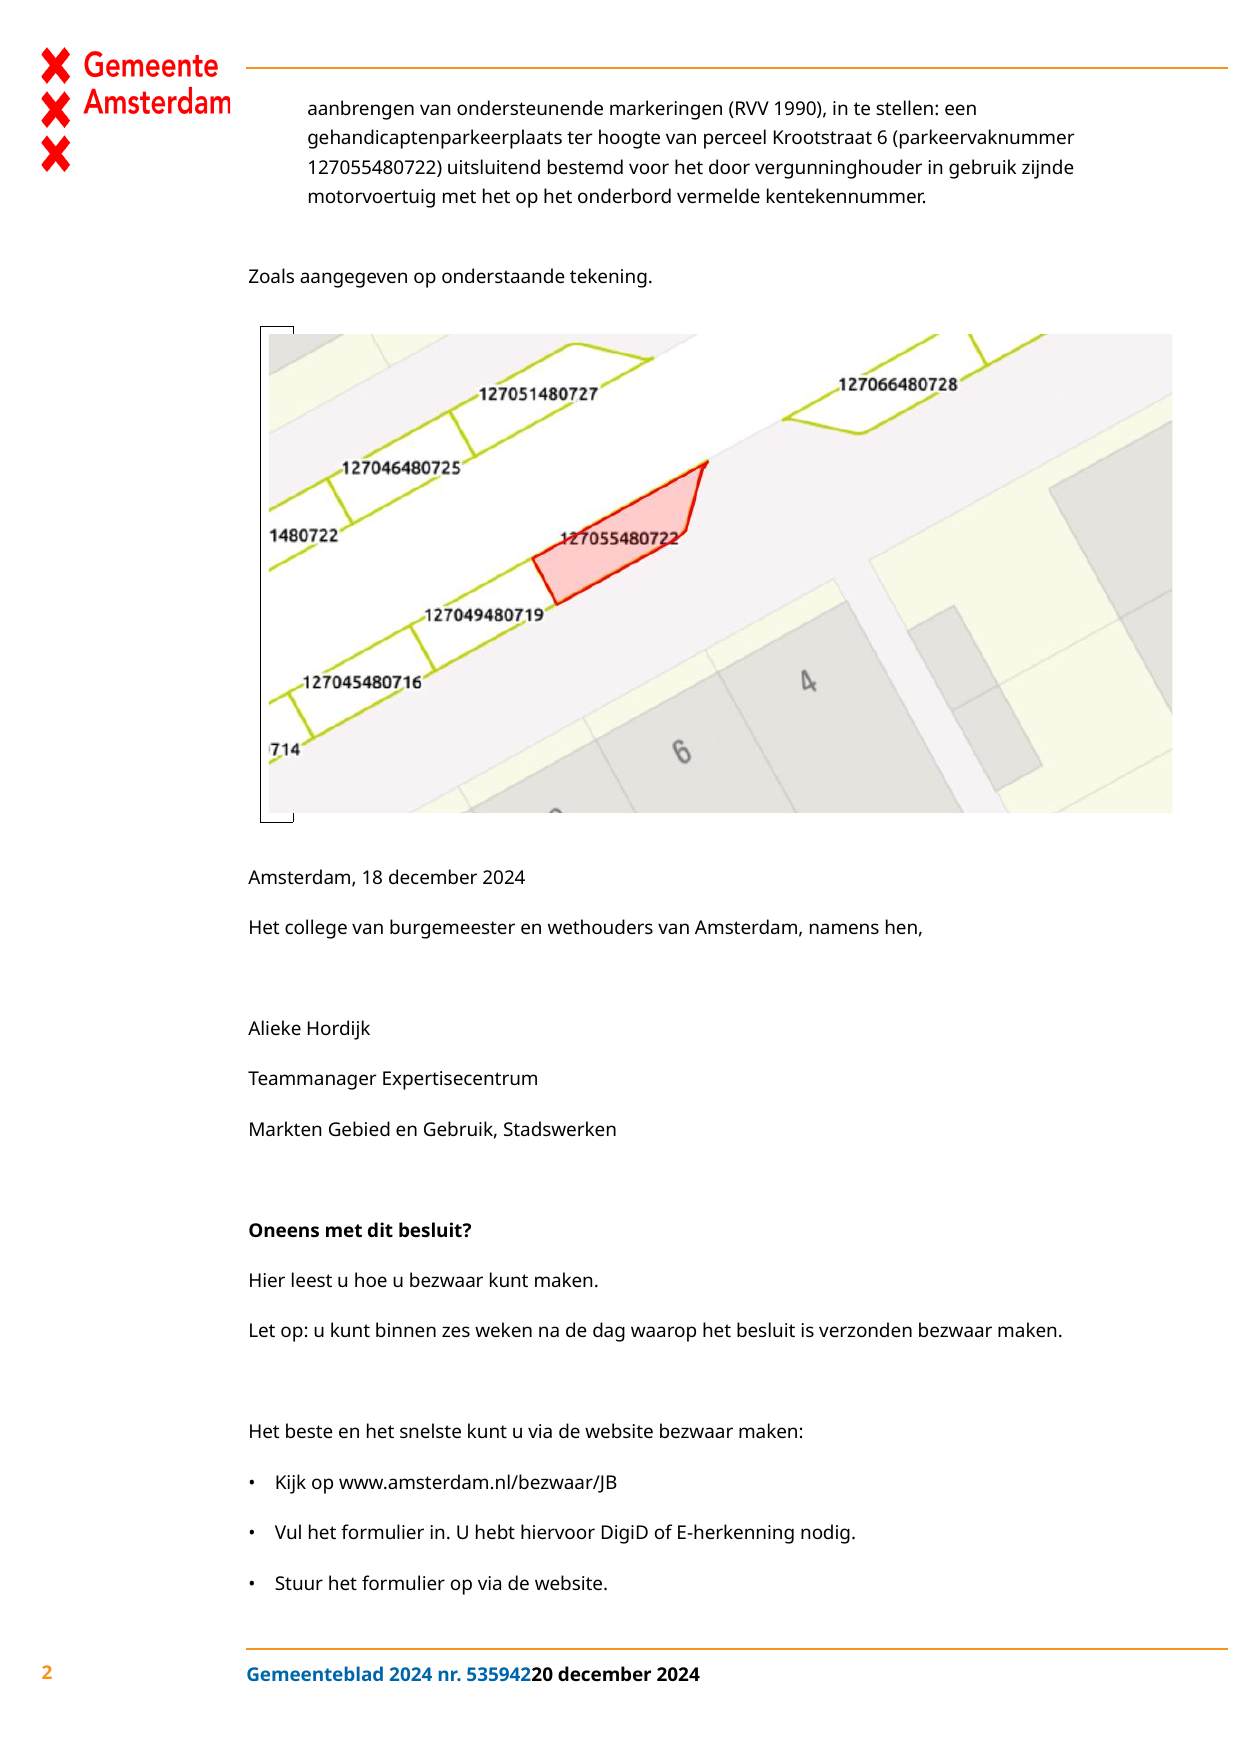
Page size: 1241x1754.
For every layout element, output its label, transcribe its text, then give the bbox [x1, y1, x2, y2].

text • Stuur het formulier op via de website. [248, 1570, 1152, 1595]
text Het beste en het snelste kunt u via de website bezwaar maken: [248, 1418, 1152, 1444]
text • Vul het formulier in. U hebt hiervoor DigiD of E-herkenning nodig. [248, 1519, 1152, 1545]
text Let op: u kunt binnen zes weken na de dag waarop het besluit is verzonden bezwaar maken. [248, 1318, 1152, 1343]
text Alieke Hordijk [248, 1015, 1152, 1041]
text Oneens met dit besluit? [248, 1217, 1152, 1242]
picture [268, 334, 1173, 813]
list aanbrengen van ondersteunende markeringen (RVV 1990), in te stellen: een gehandicaptenparkeerplaats ter hoogte van perceel Krootstraat 6 (parkeervaknummer 127055480722) uitsluitend bestemd voor het door vergunninghouder in gebruik zijnde motorvoertuig met het op het onderbord vermelde kentekennummer. [248, 95, 1152, 209]
text Hier leest u hoe u bezwaar kunt maken. [248, 1267, 1152, 1293]
text • Kijk op www.amsterdam.nl/bezwaar/JB [248, 1469, 1152, 1494]
text Amsterdam, 18 december 2024 [248, 864, 1152, 889]
text Markten Gebied en Gebruik, Stadswerken [248, 1116, 1152, 1142]
text Zoals aangegeven op onderstaande tekening. [248, 263, 1152, 289]
text Het college van burgemeester en wethouders van Amsterdam, namens hen, [248, 914, 1152, 940]
text Teammanager Expertisecentrum [248, 1066, 1152, 1091]
picture [41, 47, 231, 172]
